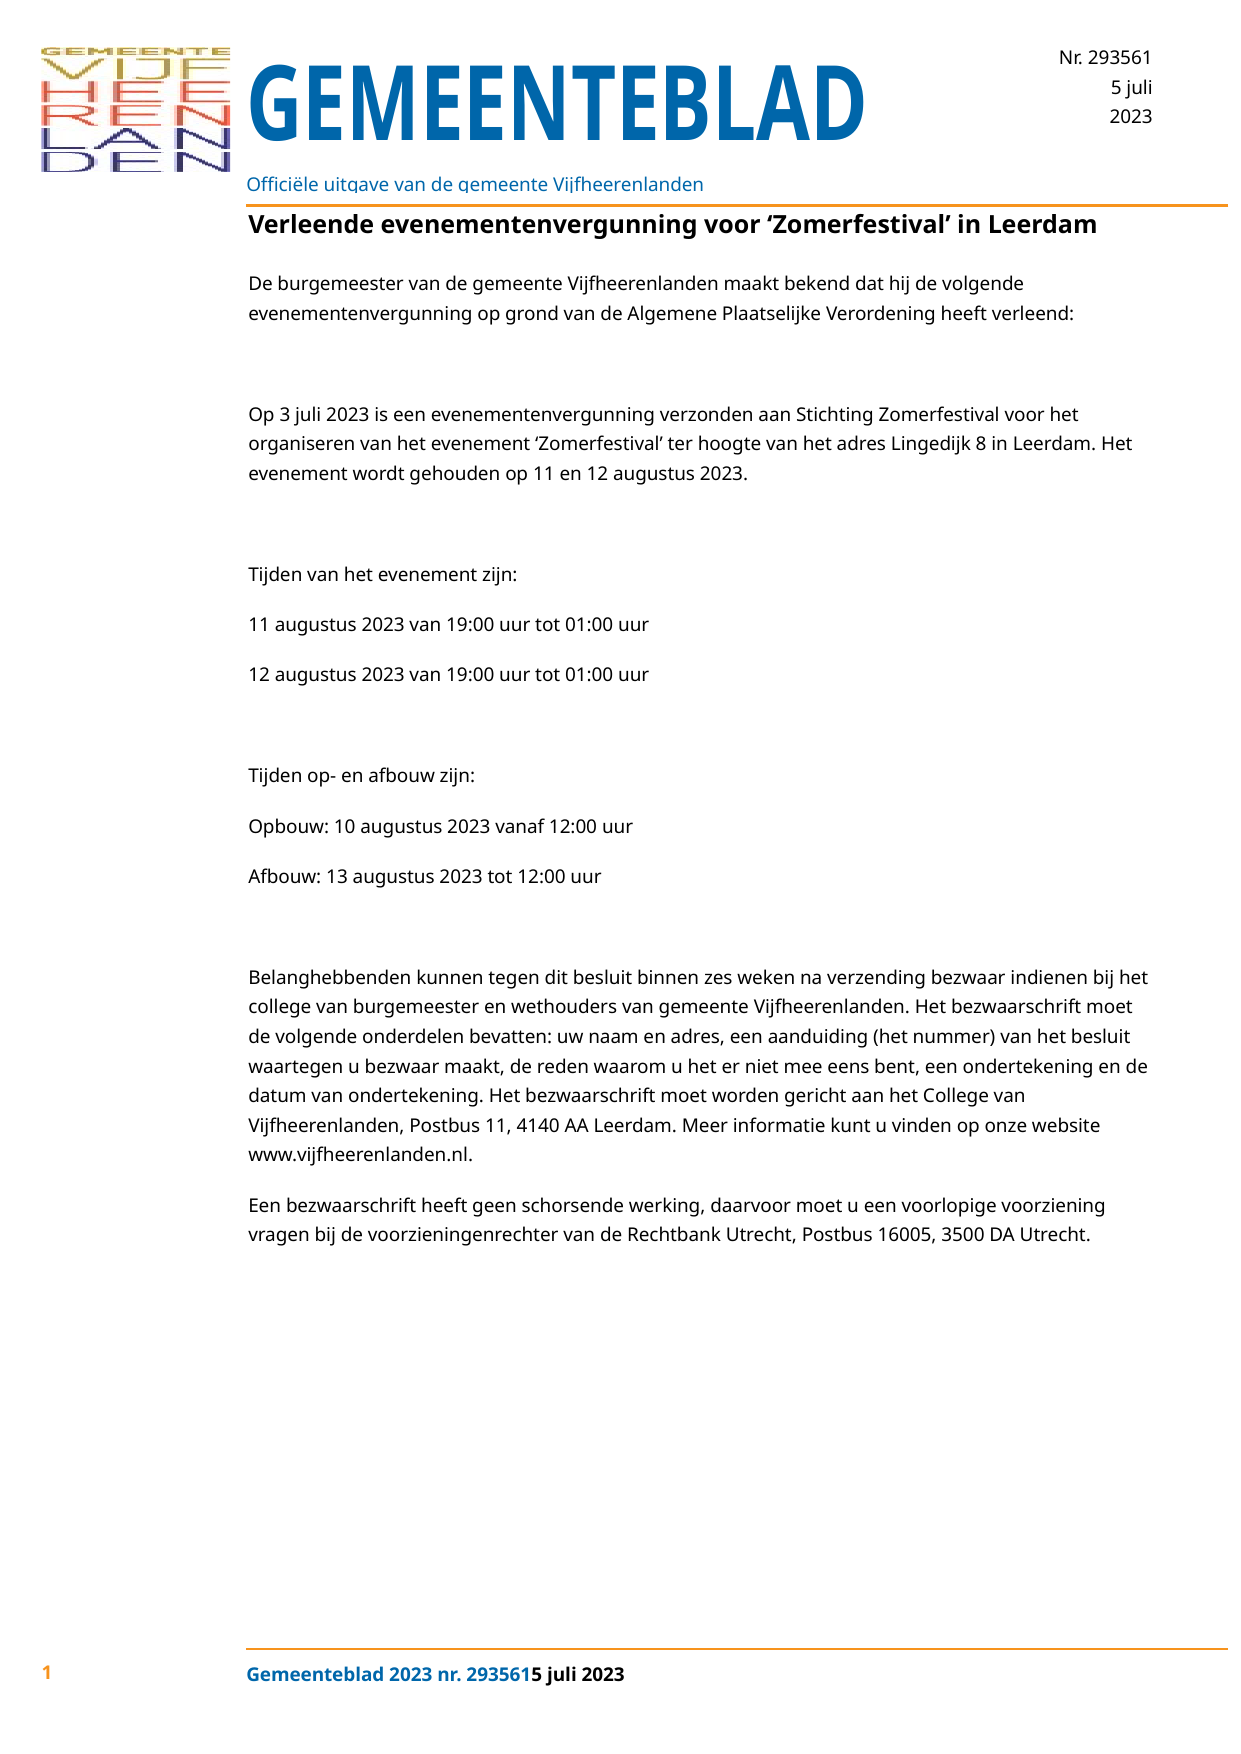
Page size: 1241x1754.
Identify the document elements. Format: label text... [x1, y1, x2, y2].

text Opbouw: 10 augustus 2023 vanaf 12:00 uur [248, 813, 1152, 838]
picture [41, 47, 231, 172]
text Tijden van het evenement zijn: [248, 561, 1152, 586]
text 12 augustus 2023 van 19:00 uur tot 01:00 uur [248, 662, 1152, 687]
text 11 augustus 2023 van 19:00 uur tot 01:00 uur [248, 611, 1152, 637]
text Afbouw: 13 augustus 2023 tot 12:00 uur [248, 863, 1152, 889]
text De burgemeester van de gemeente Vijfheerenlanden maakt bekend dat hij de volgende evenementenvergunning op grond van de Algemene Plaatselijke Verordening heeft verleend: [248, 270, 1152, 326]
text Belanghebbenden kunnen tegen dit besluit binnen zes weken na verzending bezwaar indienen bij het college van burgemeester en wethouders van gemeente Vijfheerenlanden. Het bezwaarschrift moet de volgende onderdelen bevatten: uw naam en adres, een aanduiding (het nummer) van het besluit waartegen u bezwaar maakt, de reden waarom u het er niet mee eens bent, een ondertekening en de datum van ondertekening. Het bezwaarschrift moet worden gericht aan het College van Vijfheerenlanden, Postbus 11, 4140 AA Leerdam. Meer informatie kunt u vinden op onze website www.vijfheerenlanden.nl. [248, 964, 1152, 1167]
text Tijden op- en afbouw zijn: [248, 762, 1152, 788]
text Een bezwaarschrift heeft geen schorsende werking, daarvoor moet u een voorlopige voorziening vragen bij de voorzieningenrechter van de Rechtbank Utrecht, Postbus 16005, 3500 DA Utrecht. [248, 1192, 1152, 1247]
text Verleende evenementenvergunning voor ‘Zomerfestival’ in Leerdam [248, 207, 1152, 241]
text Op 3 juli 2023 is een evenementenvergunning verzonden aan Stichting Zomerfestival voor het organiseren van het evenement ‘Zomerfestival’ ter hoogte van het adres Lingedijk 8 in Leerdam. Het evenement wordt gehouden op 11 en 12 augustus 2023. [248, 401, 1152, 486]
